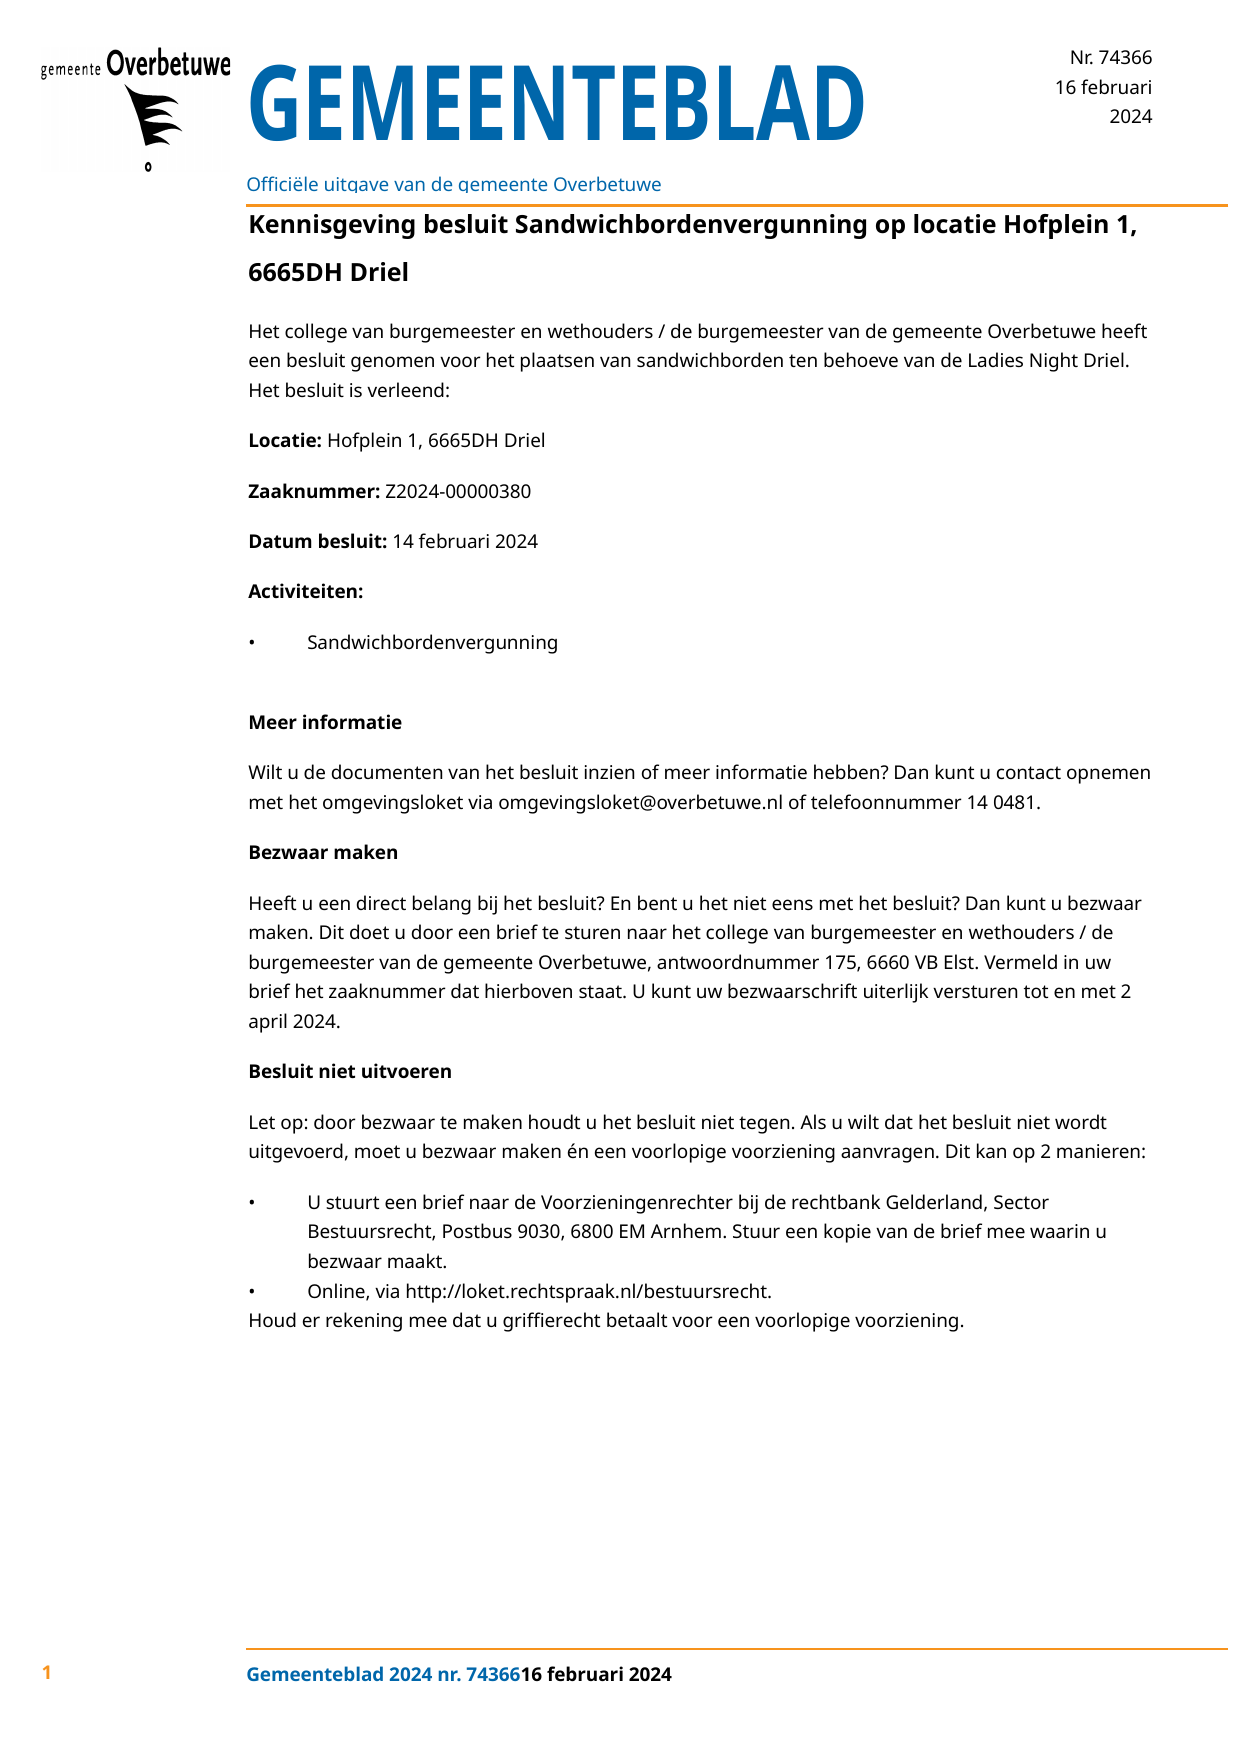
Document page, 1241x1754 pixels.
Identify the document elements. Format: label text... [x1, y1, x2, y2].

list U stuurt een brief naar de Voorzieningenrechter bij de rechtbank Gelderland, Sector Bestuursrecht, Postbus 9030, 6800 EM Arnhem. Stuur een kopie van de brief mee waarin u bezwaar maakt. [248, 1189, 1152, 1274]
text Zaaknummer: Z2024-00000380 [248, 478, 1152, 504]
text Wilt u de documenten van het besluit inzien of meer informatie hebben? Dan kunt u contact opnemen met het omgevingsloket via omgevingsloket@overbetuwe.nl of telefoonnummer 14 0481. [248, 759, 1152, 815]
text Houd er rekening mee dat u griffierecht betaalt voor een voorlopige voorziening. [248, 1307, 1152, 1333]
text Kennisgeving besluit Sandwichbordenvergunning op locatie Hofplein 1, 6665DH Driel [248, 207, 1152, 288]
list Online, via http://loket.rechtspraak.nl/bestuursrecht. [248, 1278, 1152, 1304]
text Datum besluit: 14 februari 2024 [248, 528, 1152, 554]
text Besluit niet uitvoeren [248, 1059, 1152, 1084]
list Sandwichbordenvergunning [248, 629, 1152, 655]
text Het college van burgemeester en wethouders / de burgemeester van de gemeente Overbetuwe heeft een besluit genomen voor het plaatsen van sandwichborden ten behoeve van de Ladies Night Driel. Het besluit is verleend: [248, 318, 1152, 403]
picture [41, 47, 231, 172]
text Activiteiten: [248, 579, 1152, 604]
text Heeft u een direct belang bij het besluit? En bent u het niet eens met het besluit? Dan kunt u bezwaar maken. Dit doet u door een brief te sturen naar het college van burgemeester en wethouders / de burgemeester van de gemeente Overbetuwe, antwoordnummer 175, 6660 VB Elst. Vermeld in uw brief het zaaknummer dat hierboven staat. U kunt uw bezwaarschrift uiterlijk versturen tot en met 2 april 2024. [248, 890, 1152, 1034]
text Locatie: Hofplein 1, 6665DH Driel [248, 427, 1152, 453]
text Let op: door bezwaar te maken houdt u het besluit niet tegen. Als u wilt dat het besluit niet wordt uitgevoerd, moet u bezwaar maken én een voorlopige voorziening aanvragen. Dit kan op 2 manieren: [248, 1109, 1152, 1164]
text Bezwaar maken [248, 839, 1152, 865]
text Meer informatie [248, 709, 1152, 735]
